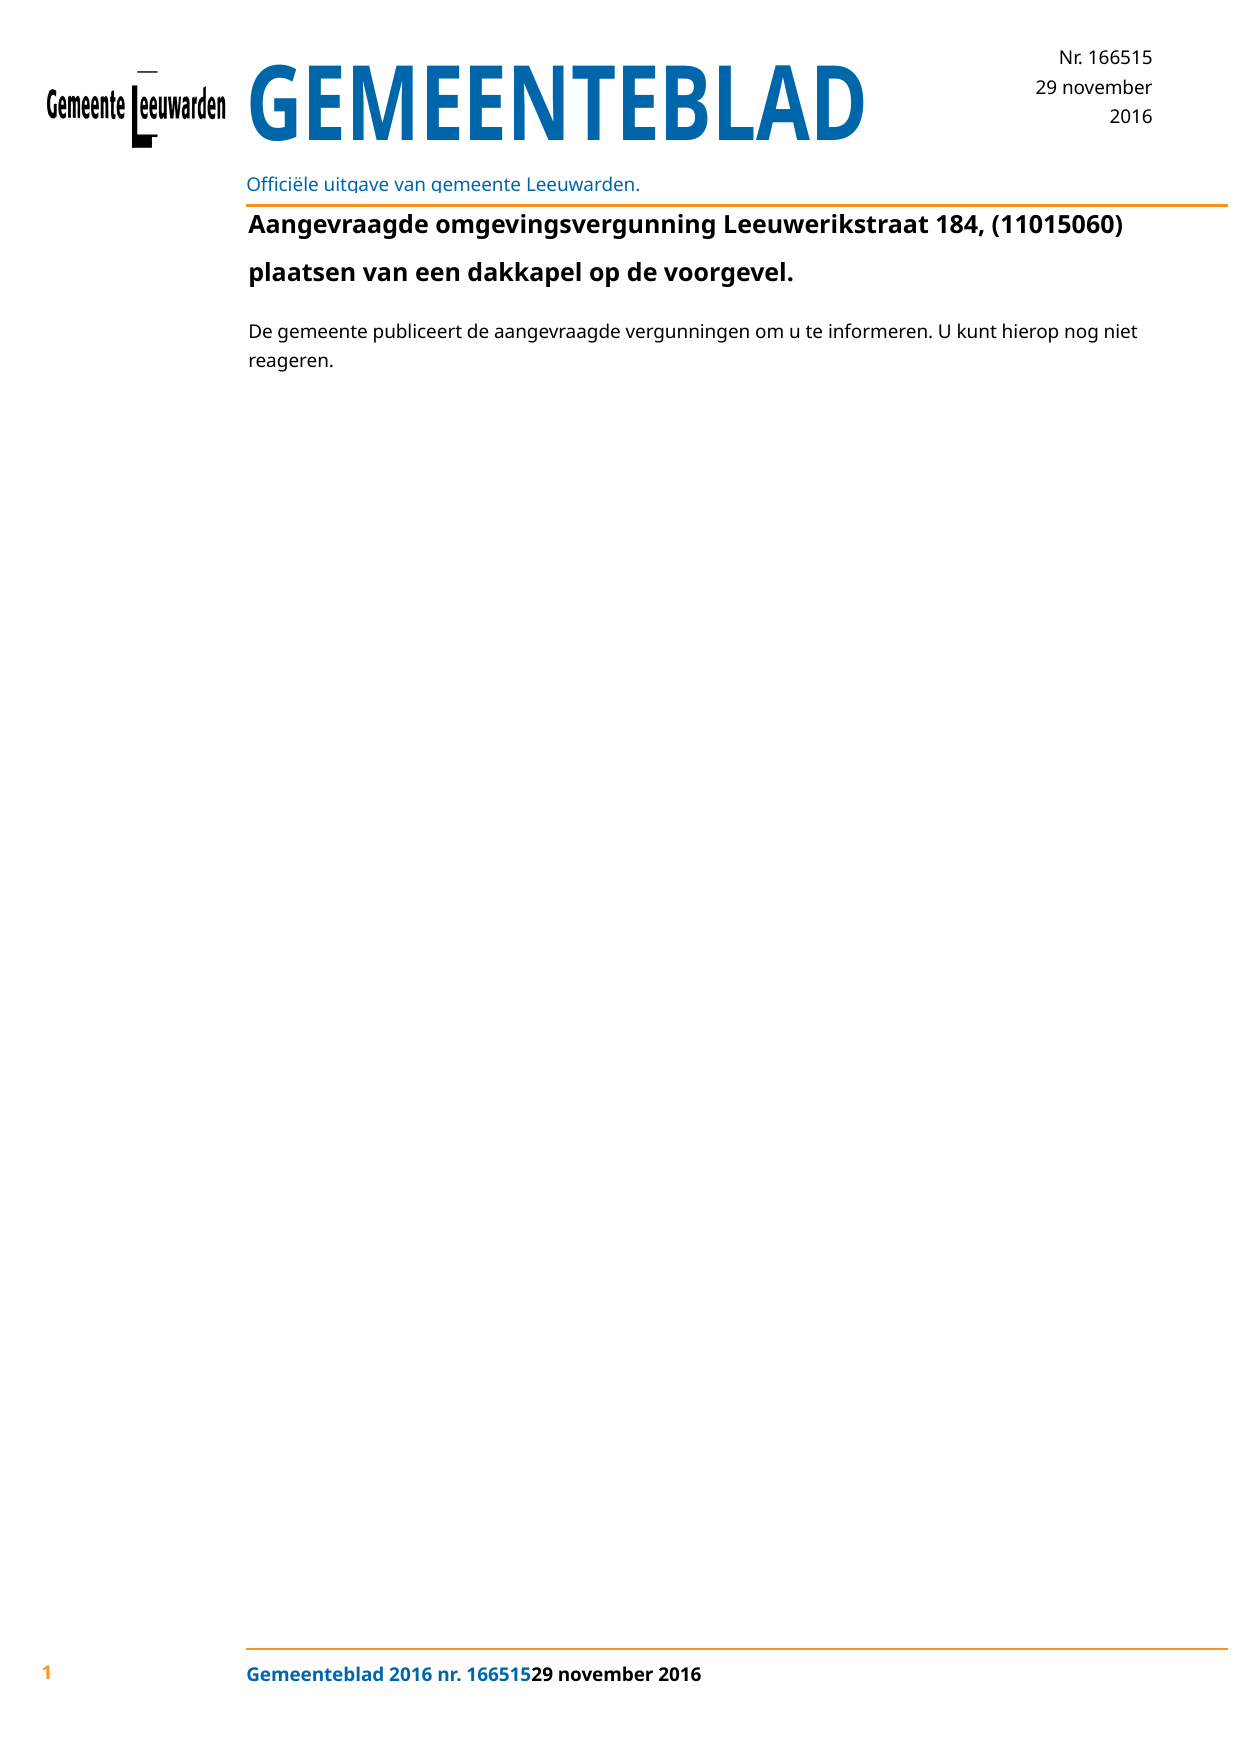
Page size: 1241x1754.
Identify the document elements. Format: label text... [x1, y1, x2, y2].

picture [41, 47, 231, 172]
text Aangevraagde omgevingsvergunning Leeuwerikstraat 184, (11015060) plaatsen van een dakkapel op de voorgevel. [248, 207, 1152, 288]
text De gemeente publiceert de aangevraagde vergunningen om u te informeren. U kunt hierop nog niet reageren. [248, 318, 1152, 373]
